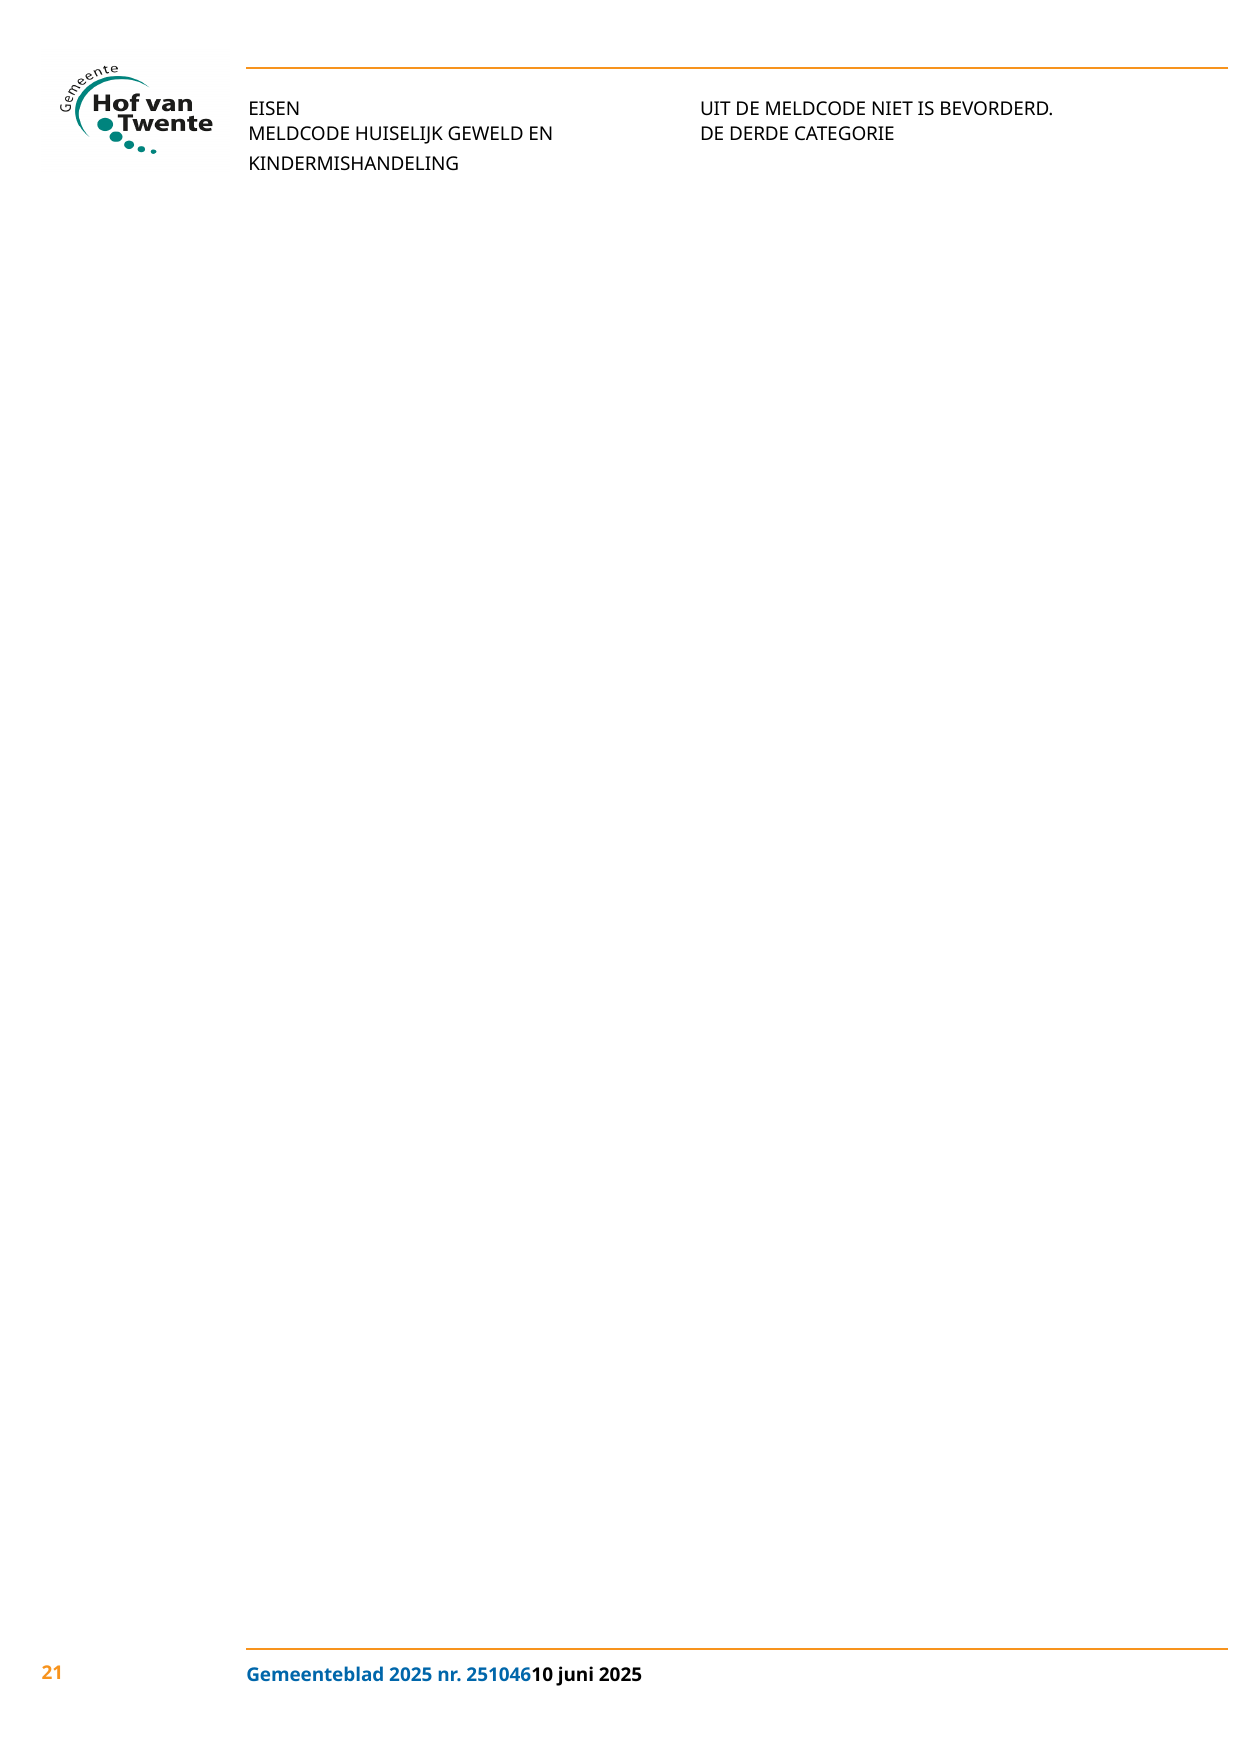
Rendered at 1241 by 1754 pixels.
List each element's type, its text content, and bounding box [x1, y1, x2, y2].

table_cell MELDCODE HUISELIJK GEWELD EN KINDERMISHANDELING [248, 121, 700, 176]
table_cell EISEN [248, 95, 700, 121]
picture [41, 47, 231, 172]
table_cell DE DERDE CATEGORIE [700, 121, 1152, 176]
table_cell UIT DE MELDCODE NIET IS BEVORDERD. [700, 95, 1152, 121]
